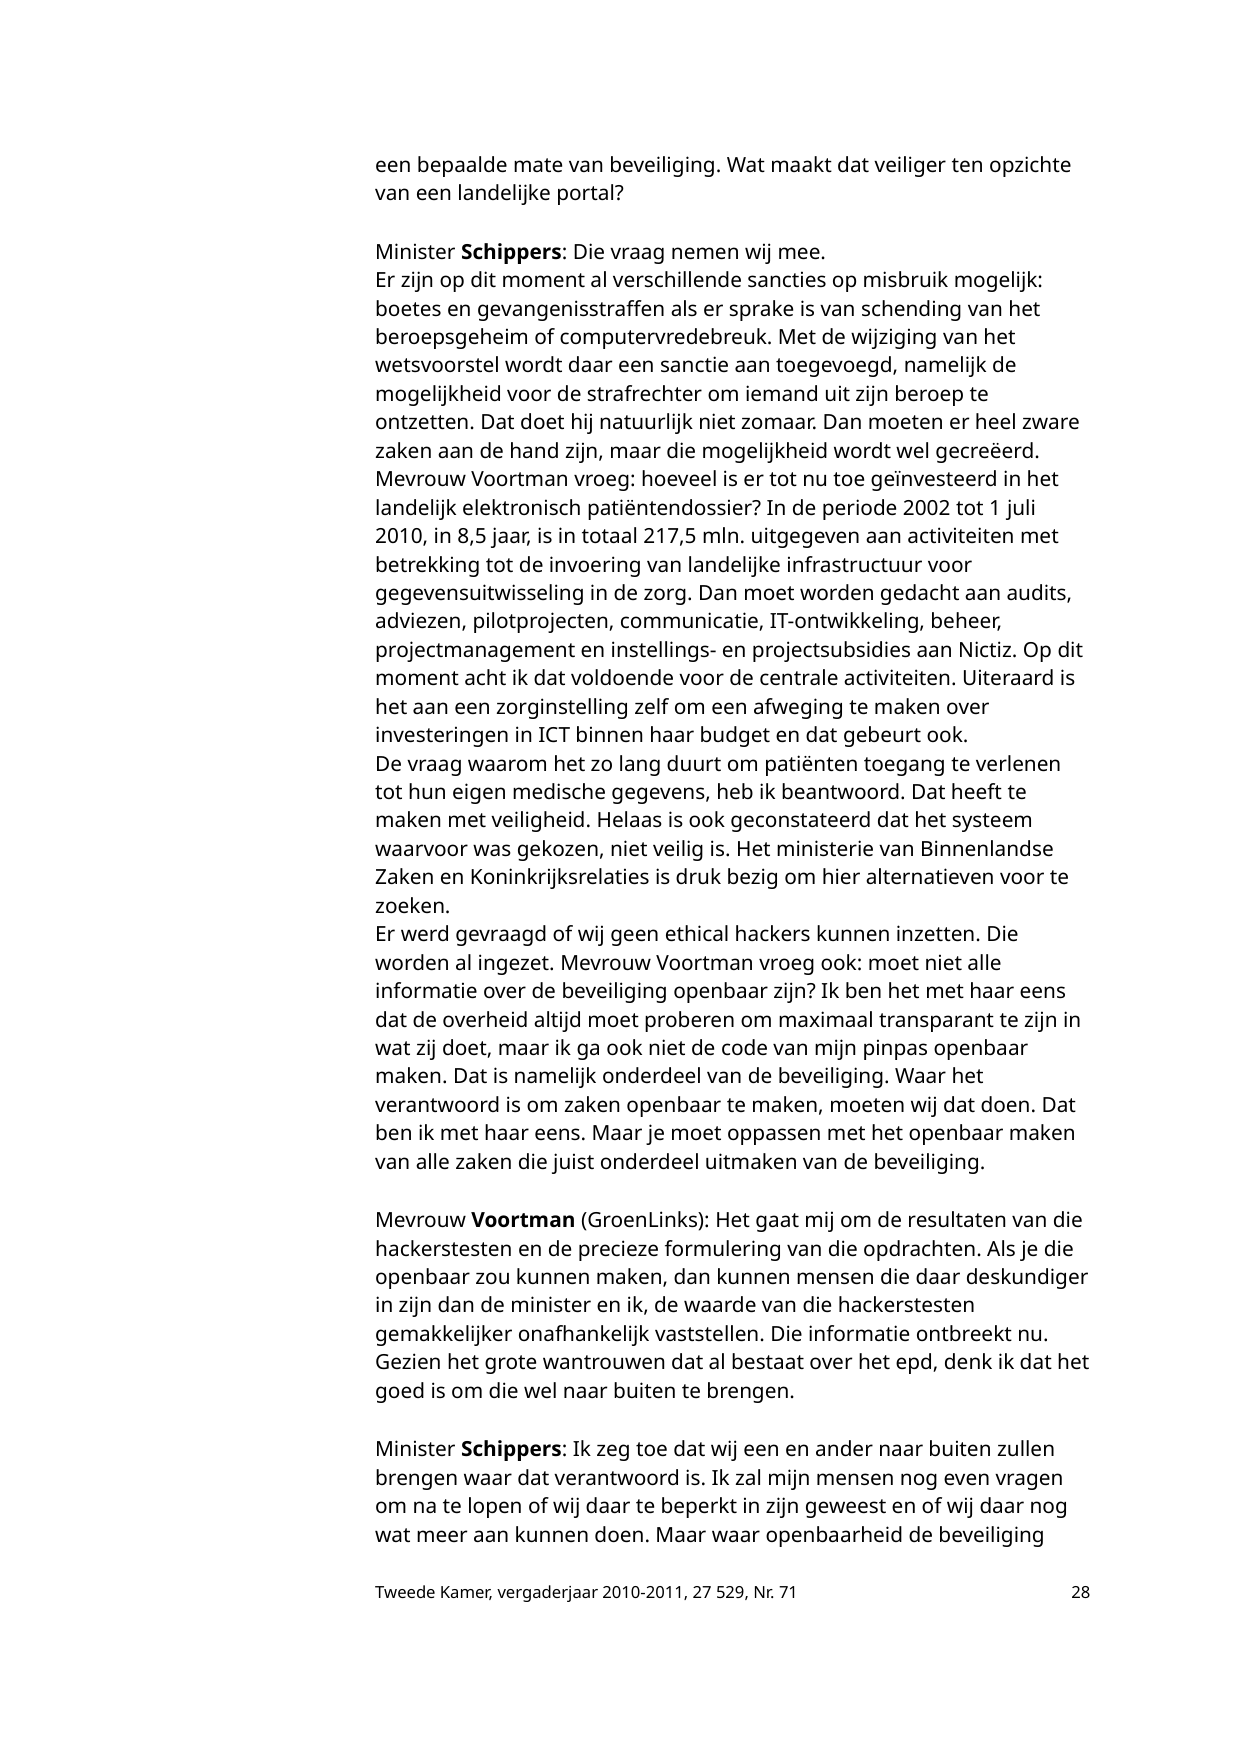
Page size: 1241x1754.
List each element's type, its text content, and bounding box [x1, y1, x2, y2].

text De vraag waarom het zo lang duurt om patiënten toegang te verlenen tot hun eigen medische gegevens, heb ik beantwoord. Dat heeft te maken met veiligheid. Helaas is ook geconstateerd dat het systeem waarvoor was gekozen, niet veilig is. Het ministerie van Binnenlandse Zaken en Koninkrijksrelaties is druk bezig om hier alternatieven voor te zoeken. [375, 749, 1090, 919]
text Er zijn op dit moment al verschillende sancties op misbruik mogelijk: boetes en gevangenisstraffen als er sprake is van schending van het beroepsgeheim of computervredebreuk. Met de wijziging van het wetsvoorstel wordt daar een sanctie aan toegevoegd, namelijk de mogelijkheid voor de strafrechter om iemand uit zijn beroep te ontzetten. Dat doet hij natuurlijk niet zomaar. Dan moeten er heel zware zaken aan de hand zijn, maar die mogelijkheid wordt wel gecreëerd. [375, 265, 1090, 464]
text een bepaalde mate van beveiliging. Wat maakt dat veiliger ten opzichte van een landelijke portal? [375, 150, 1090, 207]
text Mevrouw Voortman vroeg: hoeveel is er tot nu toe geïnvesteerd in het landelijk elektronisch patiëntendossier? In de periode 2002 tot 1 juli 2010, in 8,5 jaar, is in totaal 217,5 mln. uitgegeven aan activiteiten met betrekking tot de invoering van landelijke infrastructuur voor gegevensuitwisseling in de zorg. Dan moet worden gedacht aan audits, adviezen, pilotprojecten, communicatie, IT-ontwikkeling, beheer, projectmanagement en instellings- en projectsubsidies aan Nictiz. Op dit moment acht ik dat voldoende voor de centrale activiteiten. Uiteraard is het aan een zorginstelling zelf om een afweging te maken over investeringen in ICT binnen haar budget en dat gebeurt ook. [375, 464, 1090, 749]
text Minister Schippers: Ik zeg toe dat wij een en ander naar buiten zullen brengen waar dat verantwoord is. Ik zal mijn mensen nog even vragen om na te lopen of wij daar te beperkt in zijn geweest en of wij daar nog wat meer aan kunnen doen. Maar waar openbaarheid de beveiliging [375, 1434, 1090, 1548]
text Mevrouw Voortman (GroenLinks): Het gaat mij om de resultaten van die hackerstesten en de precieze formulering van die opdrachten. Als je die openbaar zou kunnen maken, dan kunnen mensen die daar deskundiger in zijn dan de minister en ik, de waarde van die hackerstesten gemakkelijker onafhankelijk vaststellen. Die informatie ontbreekt nu. Gezien het grote wantrouwen dat al bestaat over het epd, denk ik dat het goed is om die wel naar buiten te brengen. [375, 1205, 1090, 1404]
text Minister Schippers: Die vraag nemen wij mee. [375, 237, 1090, 265]
text Er werd gevraagd of wij geen ethical hackers kunnen inzetten. Die worden al ingezet. Mevrouw Voortman vroeg ook: moet niet alle informatie over de beveiliging openbaar zijn? Ik ben het met haar eens dat de overheid altijd moet proberen om maximaal transparant te zijn in wat zij doet, maar ik ga ook niet de code van mijn pinpas openbaar maken. Dat is namelijk onderdeel van de beveiliging. Waar het verantwoord is om zaken openbaar te maken, moeten wij dat doen. Dat ben ik met haar eens. Maar je moet oppassen met het openbaar maken van alle zaken die juist onderdeel uitmaken van de beveiliging. [375, 919, 1090, 1175]
